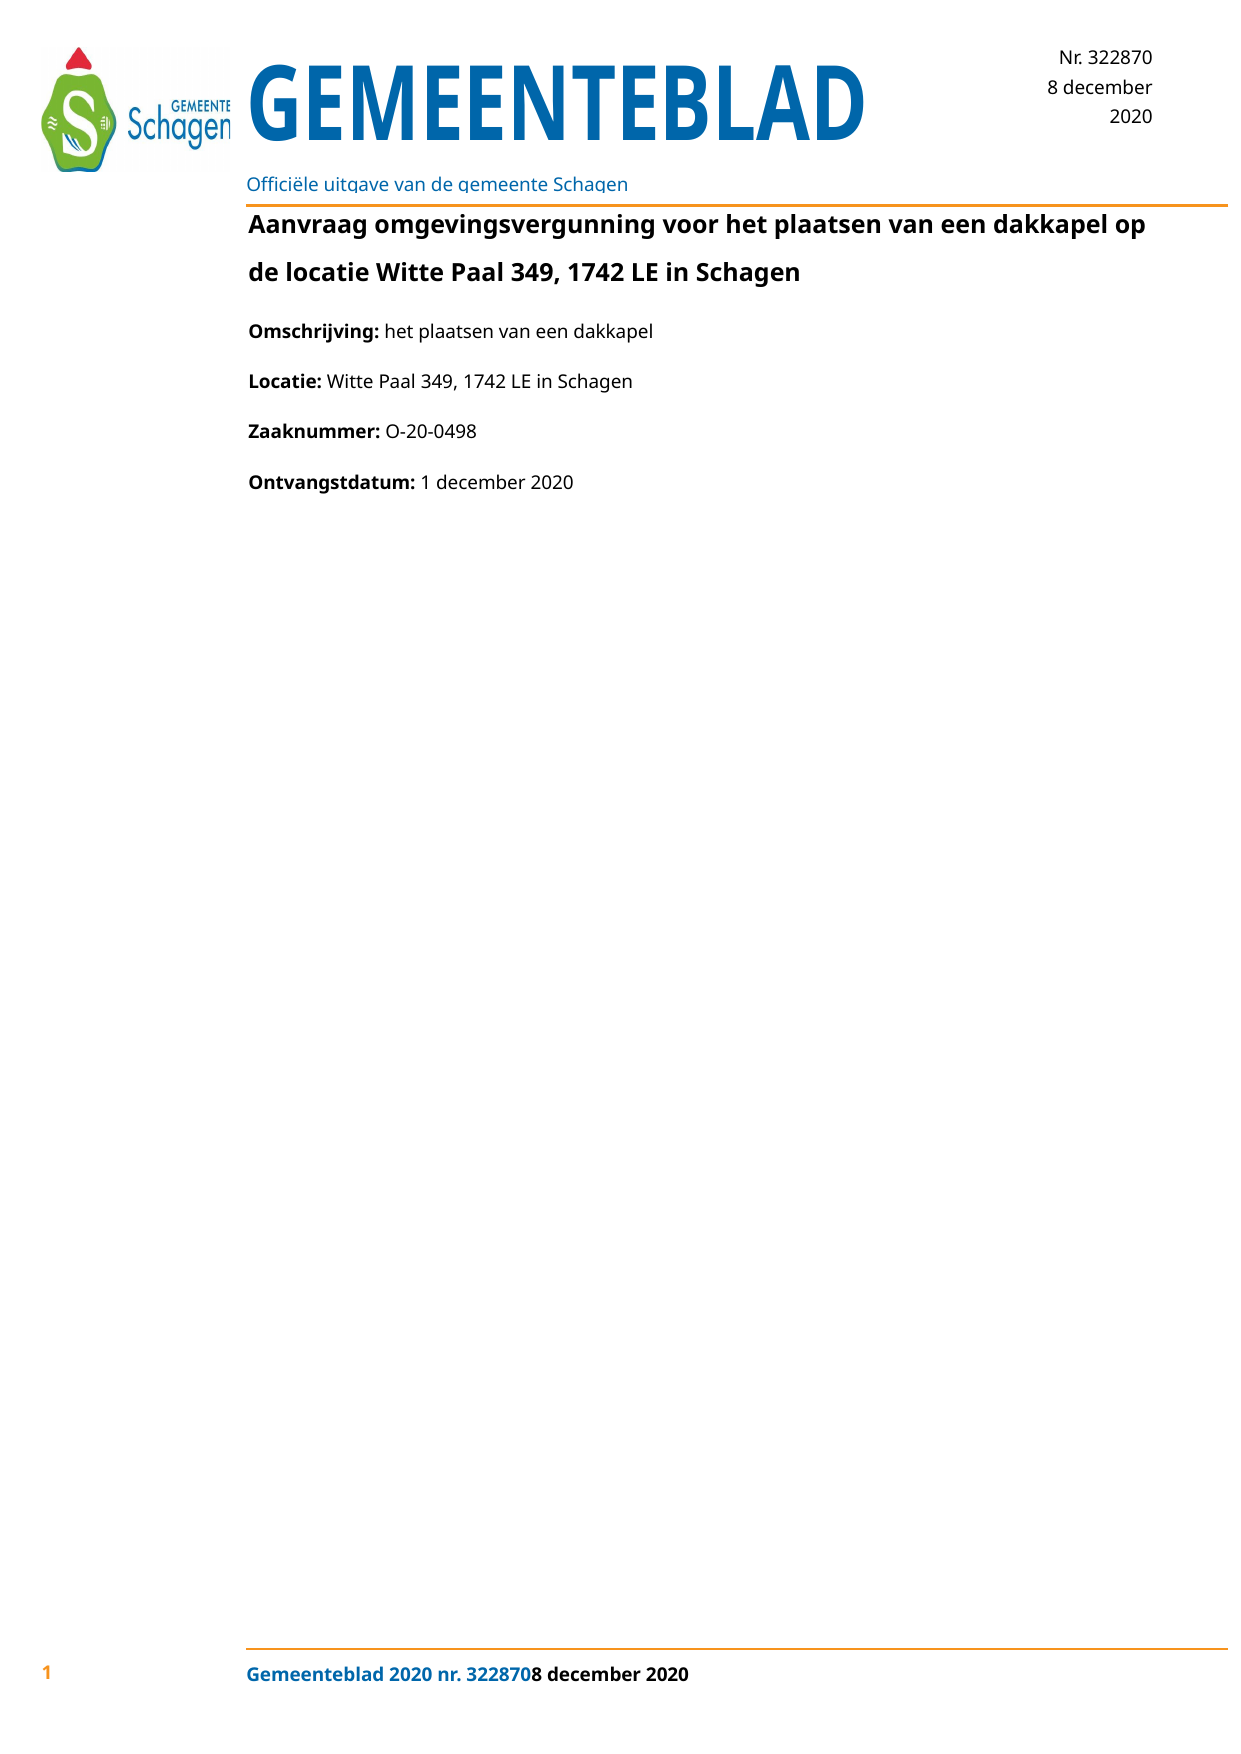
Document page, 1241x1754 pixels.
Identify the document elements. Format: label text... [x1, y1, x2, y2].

text Zaaknummer: O-20-0498 [248, 419, 1152, 444]
text Aanvraag omgevingsvergunning voor het plaatsen van een dakkapel op de locatie Witte Paal 349, 1742 LE in Schagen [248, 207, 1152, 288]
text Locatie: Witte Paal 349, 1742 LE in Schagen [248, 368, 1152, 394]
text Omschrijving: het plaatsen van een dakkapel [248, 318, 1152, 344]
picture [41, 47, 231, 172]
text Ontvangstdatum: 1 december 2020 [248, 469, 1152, 495]
